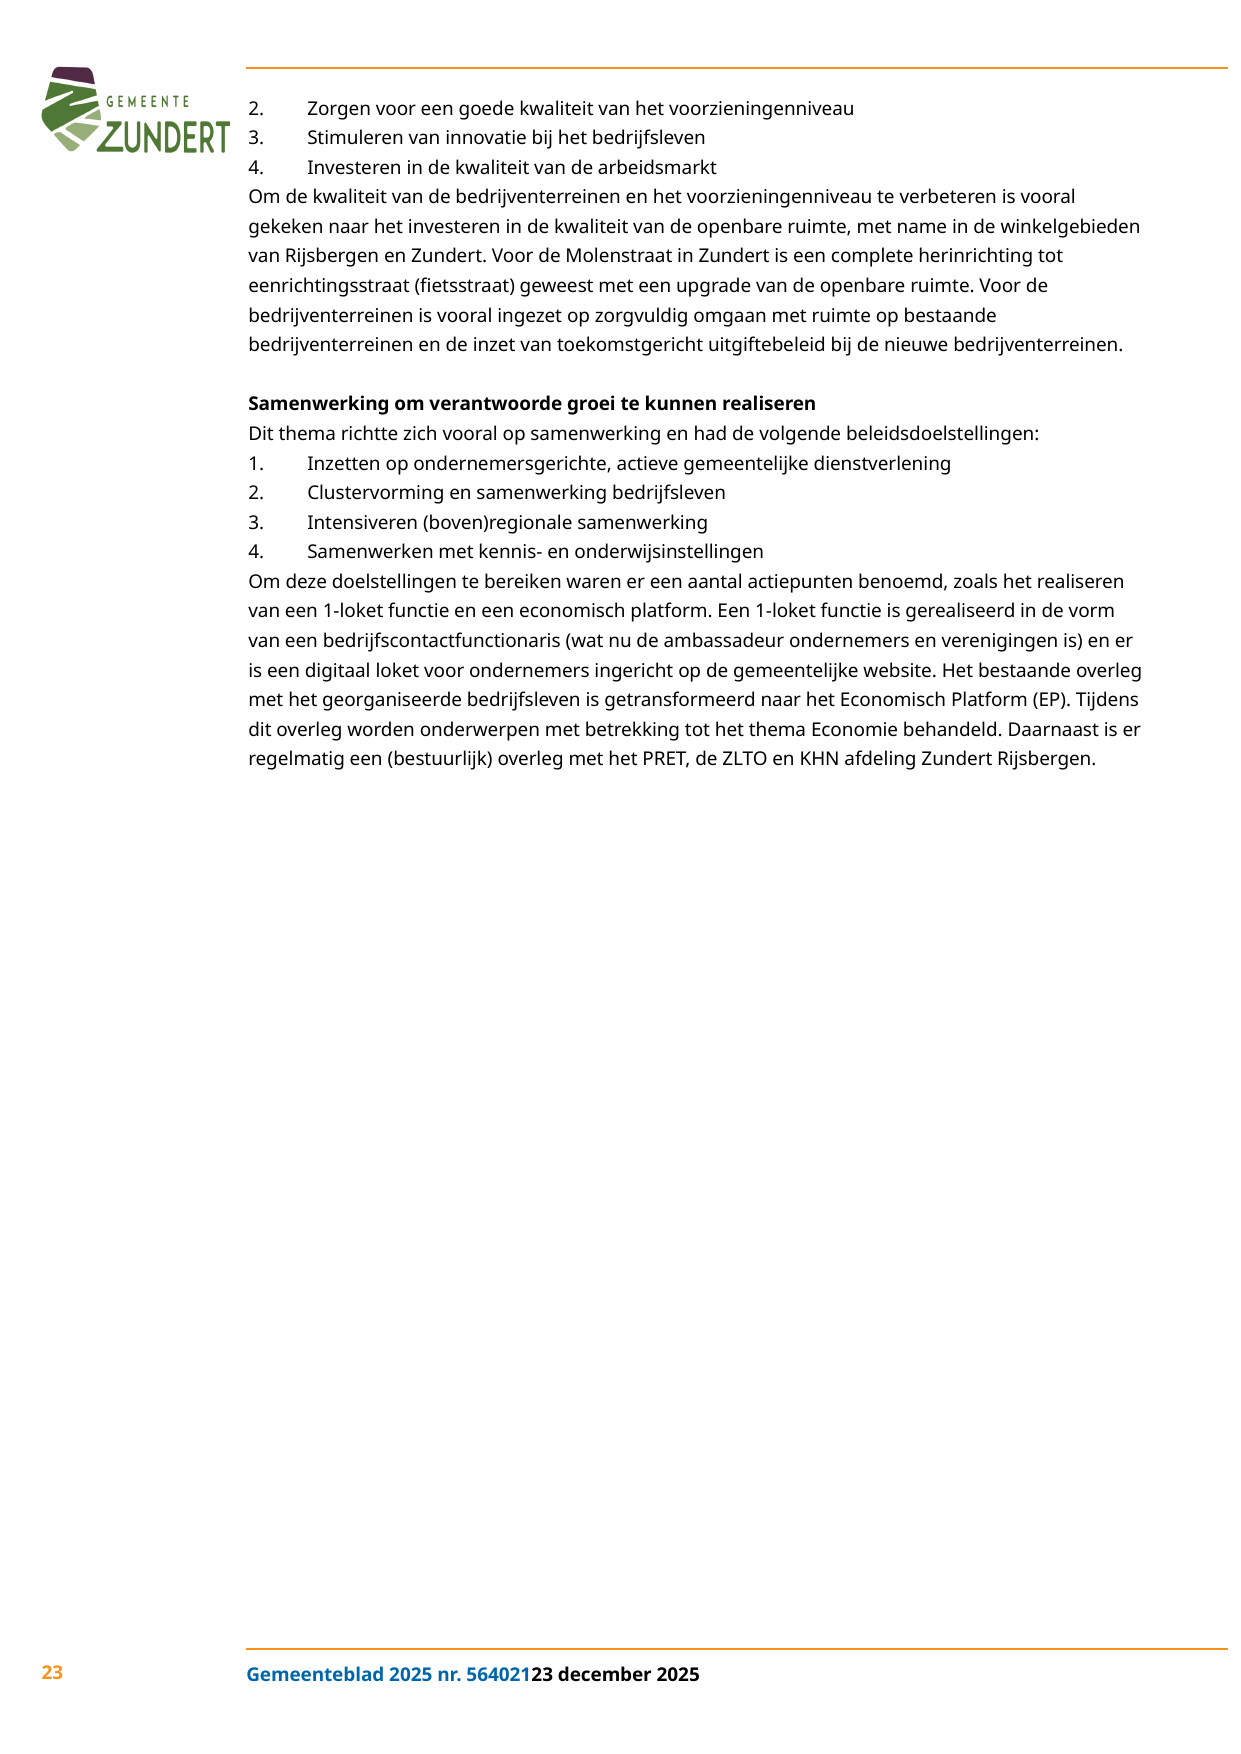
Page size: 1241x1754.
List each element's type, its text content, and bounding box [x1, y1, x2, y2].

list Samenwerken met kennis- en onderwijsinstellingen [248, 538, 1152, 564]
list Investeren in de kwaliteit van de arbeidsmarkt [248, 154, 1152, 180]
text Dit thema richtte zich vooral op samenwerking en had de volgende beleidsdoelstellingen: [248, 420, 1152, 446]
text Om deze doelstellingen te bereiken waren er een aantal actiepunten benoemd, zoals het realiseren van een 1-loket functie en een economisch platform. Een 1-loket functie is gerealiseerd in de vorm van een bedrijfscontactfunctionaris (wat nu de ambassadeur ondernemers en verenigingen is) en er is een digitaal loket voor ondernemers ingericht op de gemeentelijke website. Het bestaande overleg met het georganiseerde bedrijfsleven is getransformeerd naar het Economisch Platform (EP). Tijdens dit overleg worden onderwerpen met betrekking tot het thema Economie behandeld. Daarnaast is er regelmatig een (bestuurlijk) overleg met het PRET, de ZLTO en KHN afdeling Zundert Rijsbergen. [248, 568, 1152, 771]
list Clustervorming en samenwerking bedrijfsleven [248, 479, 1152, 505]
picture [41, 47, 231, 172]
list Inzetten op ondernemersgerichte, actieve gemeentelijke dienstverlening [248, 450, 1152, 476]
list Zorgen voor een goede kwaliteit van het voorzieningenniveau [248, 95, 1152, 121]
list Stimuleren van innovatie bij het bedrijfsleven [248, 124, 1152, 150]
list Intensiveren (boven)regionale samenwerking [248, 509, 1152, 535]
text Om de kwaliteit van de bedrijventerreinen en het voorzieningenniveau te verbeteren is vooral gekeken naar het investeren in de kwaliteit van de openbare ruimte, met name in de winkelgebieden van Rijsbergen en Zundert. Voor de Molenstraat in Zundert is een complete herinrichting tot eenrichtingsstraat (fietsstraat) geweest met een upgrade van de openbare ruimte. Voor de bedrijventerreinen is vooral ingezet op zorgvuldig omgaan met ruimte op bestaande bedrijventerreinen en de inzet van toekomstgericht uitgiftebeleid bij de nieuwe bedrijventerreinen. [248, 183, 1152, 357]
text Samenwerking om verantwoorde groei te kunnen realiseren [248, 391, 1152, 416]
